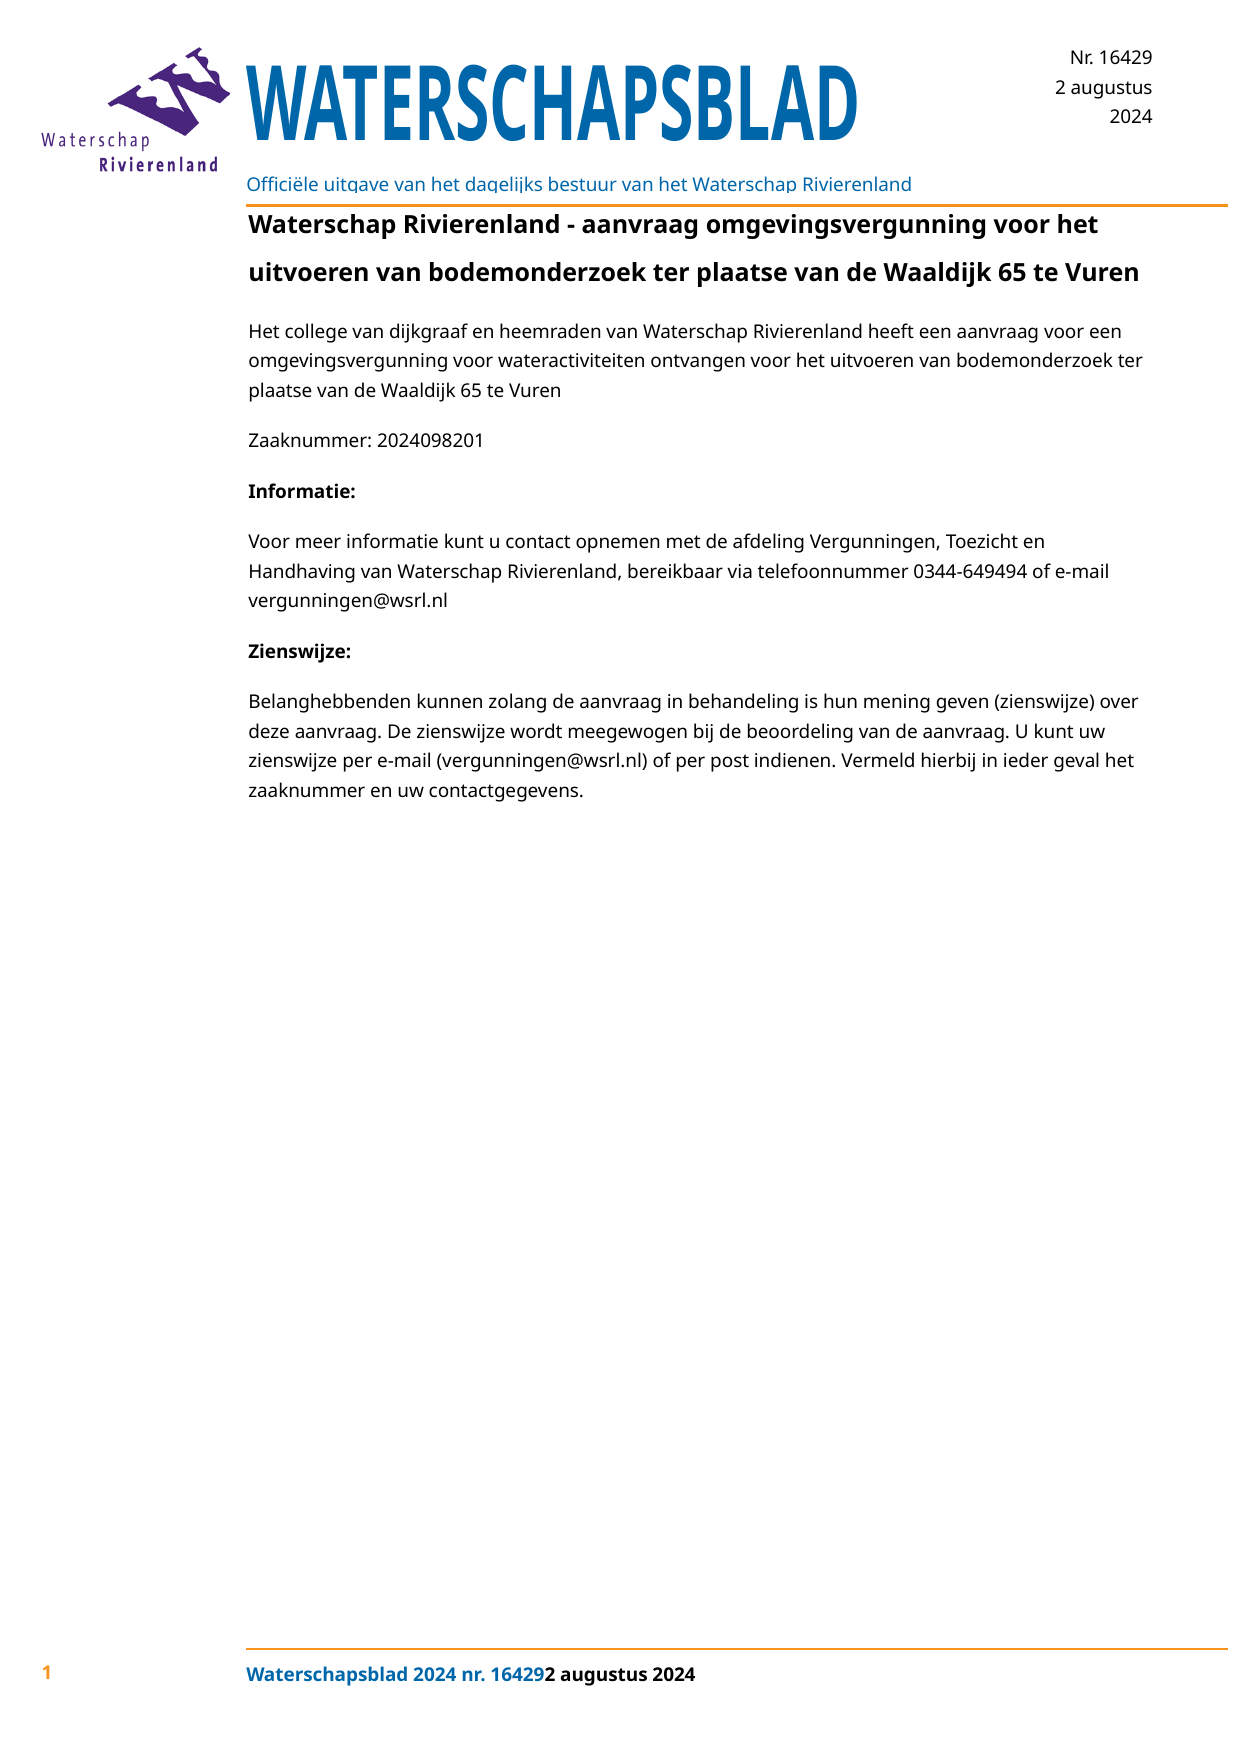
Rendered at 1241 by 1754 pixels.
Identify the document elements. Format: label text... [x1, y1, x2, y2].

text Zienswijze: [248, 638, 1152, 664]
text Het college van dijkgraaf en heemraden van Waterschap Rivierenland heeft een aanvraag voor een omgevingsvergunning voor wateractiviteiten ontvangen voor het uitvoeren van bodemonderzoek ter plaatse van de Waaldijk 65 te Vuren [248, 318, 1152, 403]
text Waterschap Rivierenland - aanvraag omgevingsvergunning voor het uitvoeren van bodemonderzoek ter plaatse van de Waaldijk 65 te Vuren [248, 207, 1152, 288]
text Zaaknummer: 2024098201 [248, 427, 1152, 453]
text Belanghebbenden kunnen zolang de aanvraag in behandeling is hun mening geven (zienswijze) over deze aanvraag. De zienswijze wordt meegewogen bij de beoordeling van de aanvraag. U kunt uw zienswijze per e-mail (vergunningen@wsrl.nl) of per post indienen. Vermeld hierbij in ieder geval het zaaknummer en uw contactgegevens. [248, 688, 1152, 803]
picture [41, 47, 231, 172]
text Voor meer informatie kunt u contact opnemen met de afdeling Vergunningen, Toezicht en Handhaving van Waterschap Rivierenland, bereikbaar via telefoonnummer 0344-649494 of e-mail vergunningen@wsrl.nl [248, 528, 1152, 613]
text Informatie: [248, 478, 1152, 504]
